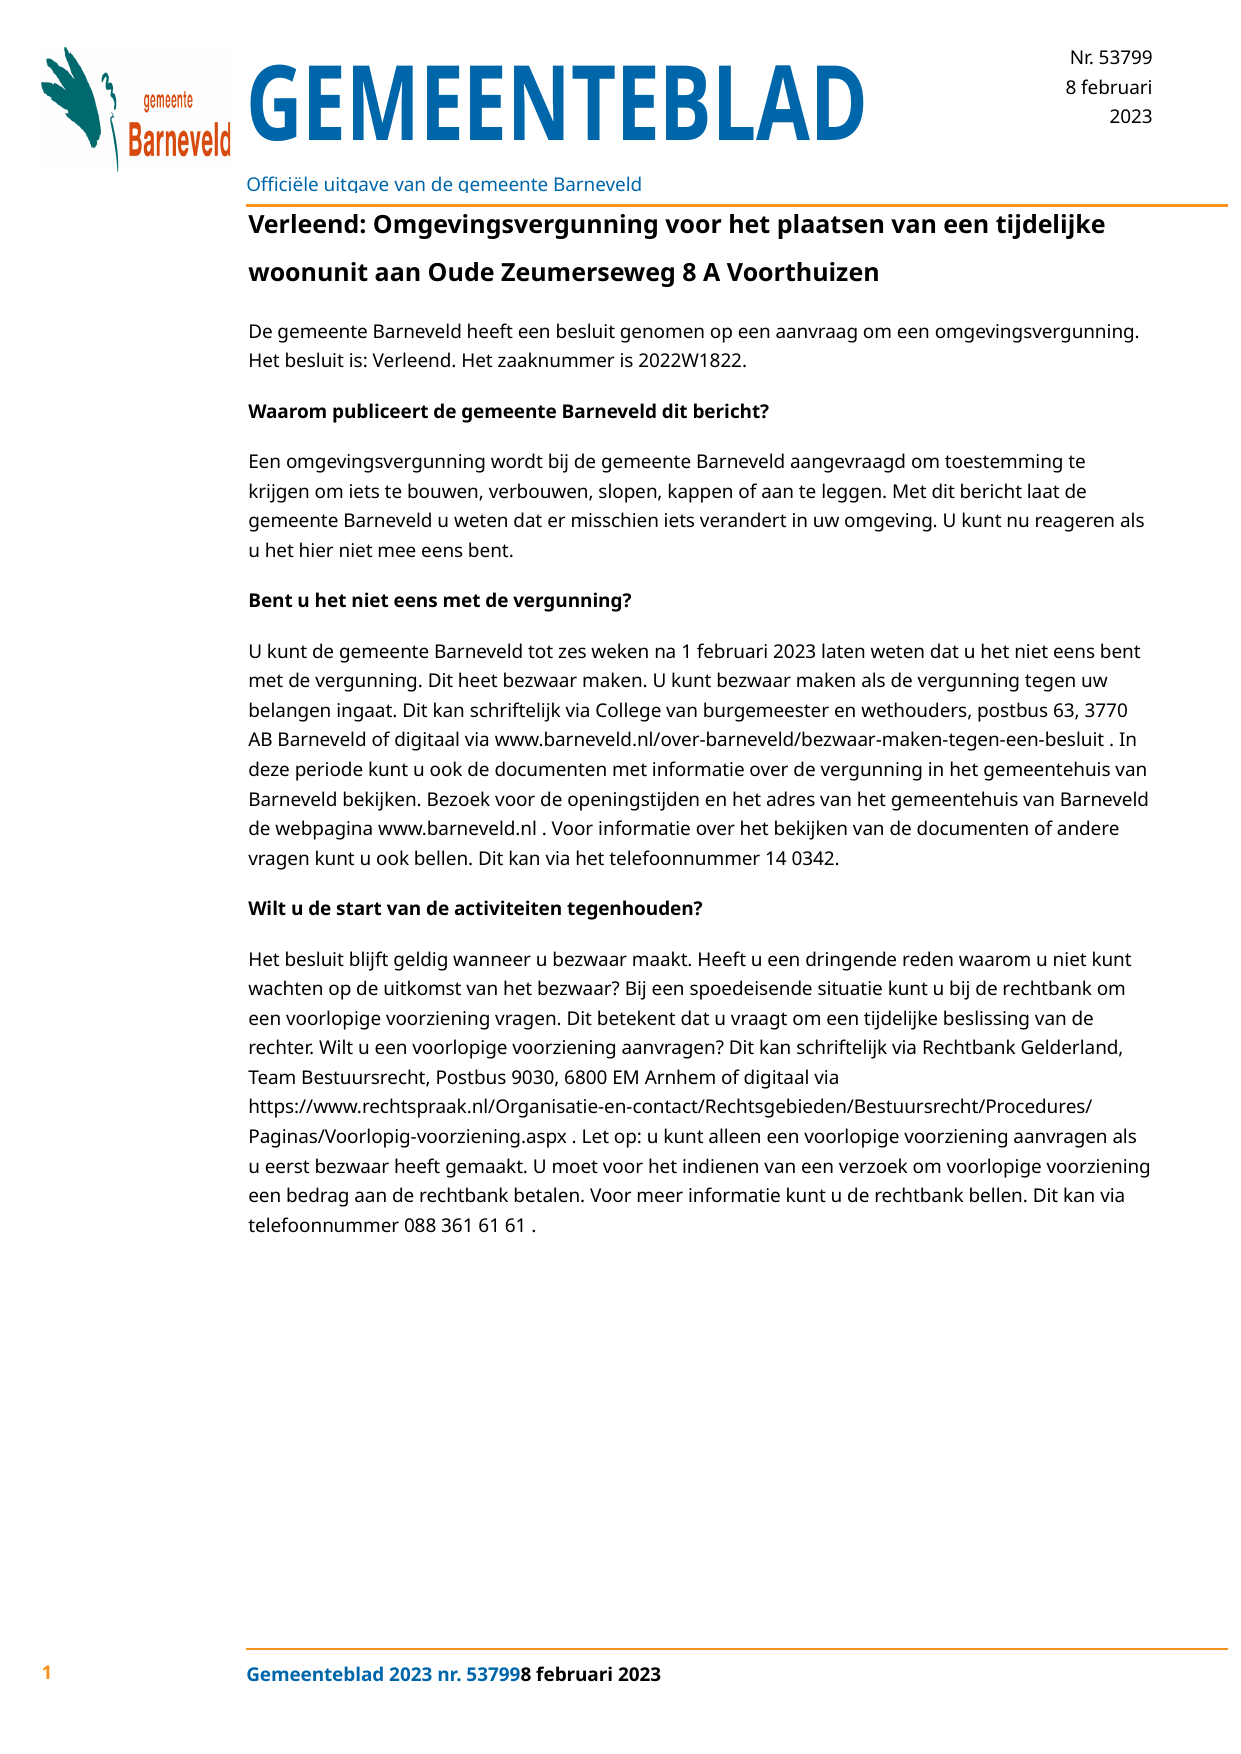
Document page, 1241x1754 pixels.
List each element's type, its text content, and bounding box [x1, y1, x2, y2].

text Verleend: Omgevingsvergunning voor het plaatsen van een tijdelijke woonunit aan Oude Zeumerseweg 8 A Voorthuizen [248, 207, 1152, 288]
text Waarom publiceert de gemeente Barneveld dit bericht? [248, 398, 1152, 424]
text Wilt u de start van de activiteiten tegenhouden? [248, 895, 1152, 921]
text Bent u het niet eens met de vergunning? [248, 587, 1152, 613]
picture [41, 47, 231, 172]
text U kunt de gemeente Barneveld tot zes weken na 1 februari 2023 laten weten dat u het niet eens bent met de vergunning. Dit heet bezwaar maken. U kunt bezwaar maken als de vergunning tegen uw belangen ingaat. Dit kan schriftelijk via College van burgemeester en wethouders, postbus 63, 3770 AB Barneveld of digitaal via www.barneveld.nl/over-barneveld/bezwaar-maken-tegen-een-besluit . In deze periode kunt u ook de documenten met informatie over de vergunning in het gemeentehuis van Barneveld bekijken. Bezoek voor de openingstijden en het adres van het gemeentehuis van Barneveld de webpagina www.barneveld.nl . Voor informatie over het bekijken van de documenten of andere vragen kunt u ook bellen. Dit kan via het telefoonnummer 14 0342. [248, 638, 1152, 871]
text De gemeente Barneveld heeft een besluit genomen op een aanvraag om een omgevingsvergunning. Het besluit is: Verleend. Het zaaknummer is 2022W1822. [248, 318, 1152, 373]
text Het besluit blijft geldig wanneer u bezwaar maakt. Heeft u een dringende reden waarom u niet kunt wachten op de uitkomst van het bezwaar? Bij een spoedeisende situatie kunt u bij de rechtbank om een voorlopige voorziening vragen. Dit betekent dat u vraagt om een tijdelijke beslissing van de rechter. Wilt u een voorlopige voorziening aanvragen? Dit kan schriftelijk via Rechtbank Gelderland, Team Bestuursrecht, Postbus 9030, 6800 EM Arnhem of digitaal via https://www.rechtspraak.nl/Organisatie-en-contact/Rechtsgebieden/Bestuursrecht/Procedures/Paginas/Voorlopig-voorziening.aspx . Let op: u kunt alleen een voorlopige voorziening aanvragen als u eerst bezwaar heeft gemaakt. U moet voor het indienen van een verzoek om voorlopige voorziening een bedrag aan de rechtbank betalen. Voor meer informatie kunt u de rechtbank bellen. Dit kan via telefoonnummer 088 361 61 61 . [248, 946, 1152, 1238]
text Een omgevingsvergunning wordt bij de gemeente Barneveld aangevraagd om toestemming te krijgen om iets te bouwen, verbouwen, slopen, kappen of aan te leggen. Met dit bericht laat de gemeente Barneveld u weten dat er misschien iets verandert in uw omgeving. U kunt nu reageren als u het hier niet mee eens bent. [248, 448, 1152, 563]
